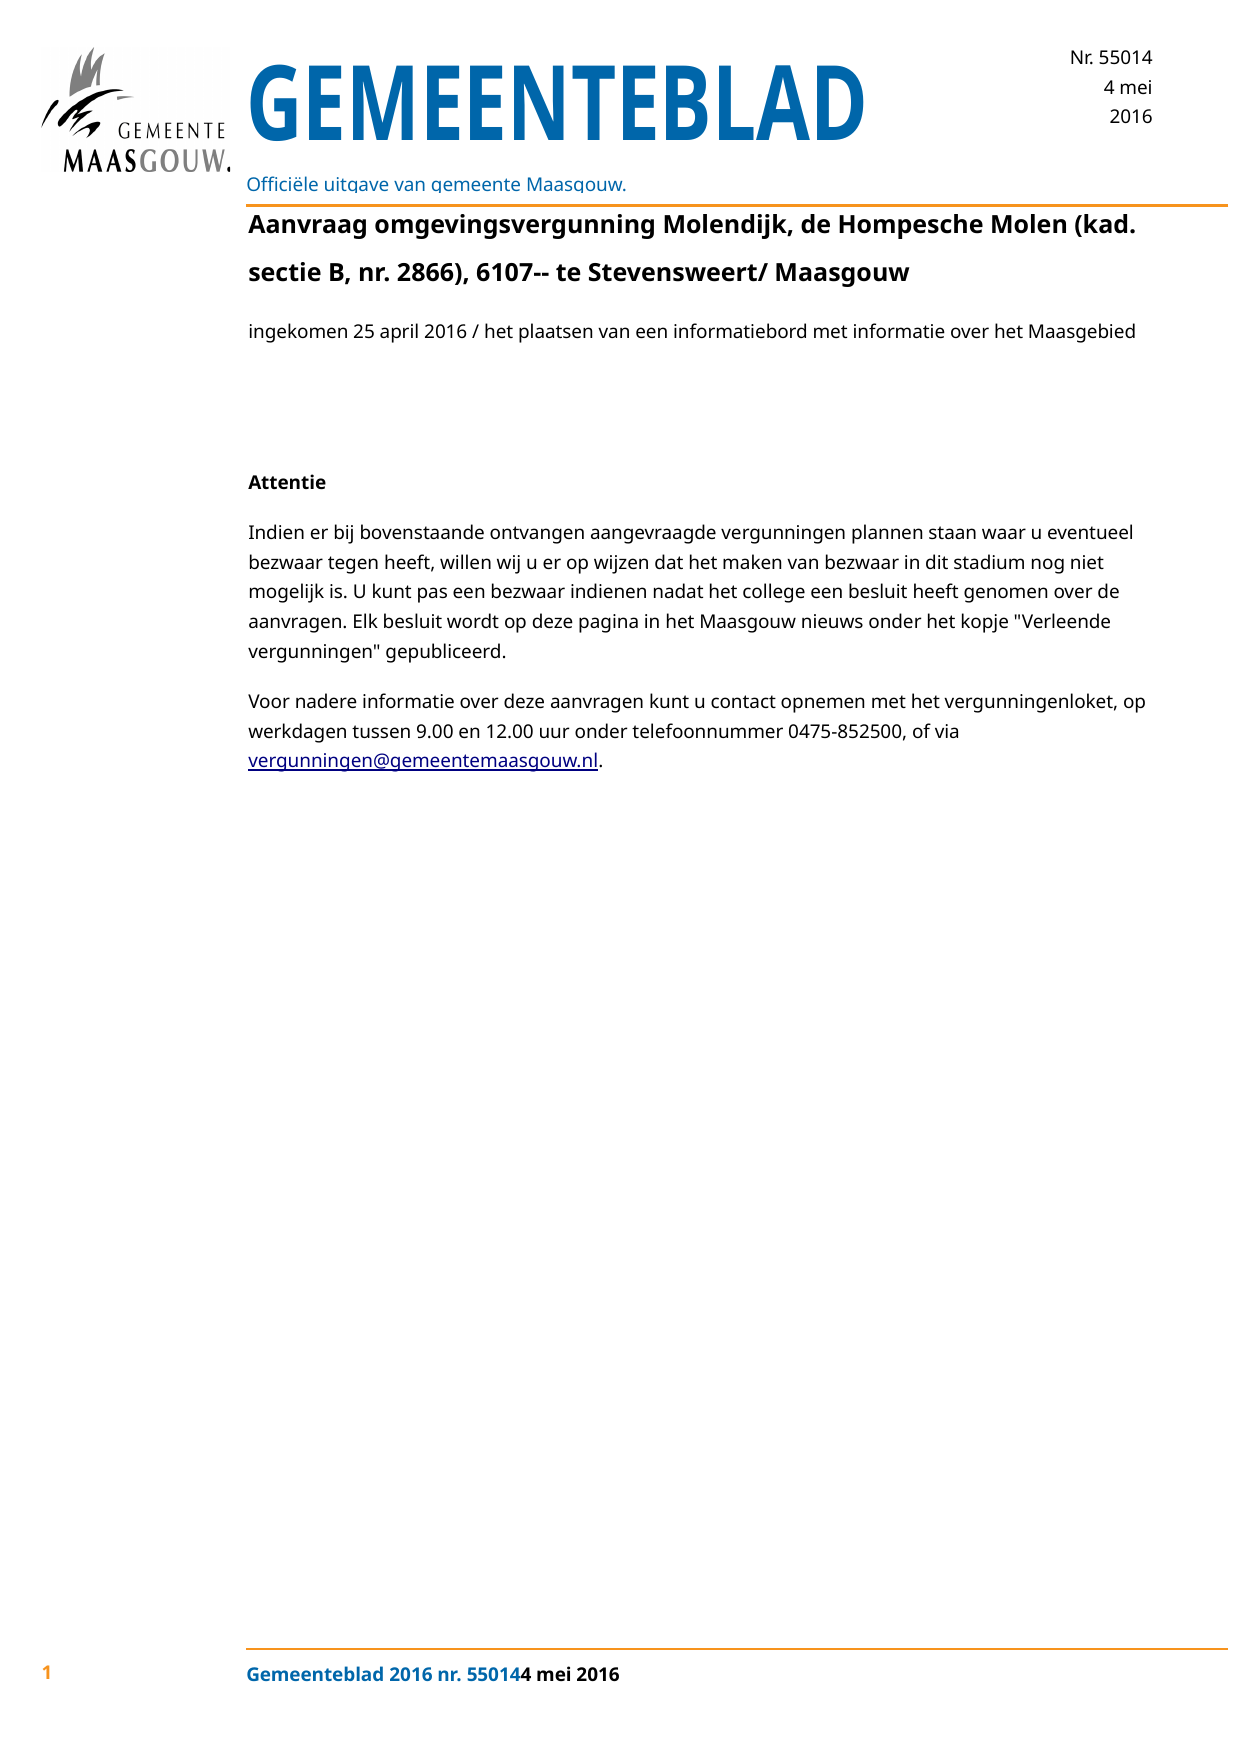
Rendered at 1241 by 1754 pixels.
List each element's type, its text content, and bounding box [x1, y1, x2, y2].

text Indien er bij bovenstaande ontvangen aangevraagde vergunningen plannen staan waar u eventueel bezwaar tegen heeft, willen wij u er op wijzen dat het maken van bezwaar in dit stadium nog niet mogelijk is. U kunt pas een bezwaar indienen nadat het college een besluit heeft genomen over de aanvragen. Elk besluit wordt op deze pagina in het Maasgouw nieuws onder het kopje "Verleende vergunningen" gepubliceerd. [248, 519, 1152, 664]
picture [41, 47, 231, 172]
text Attentie [248, 469, 1152, 495]
text Aanvraag omgevingsvergunning Molendijk, de Hompesche Molen (kad. sectie B, nr. 2866), 6107-- te Stevensweert/ Maasgouw [248, 207, 1152, 288]
text Voor nadere informatie over deze aanvragen kunt u contact opnemen met het vergunningenloket, op werkdagen tussen 9.00 en 12.00 uur onder telefoonnummer 0475-852500, of via vergunningen@gemeentemaasgouw.nl. [248, 688, 1152, 773]
text ingekomen 25 april 2016 / het plaatsen van een informatiebord met informatie over het Maasgebied [248, 318, 1152, 344]
